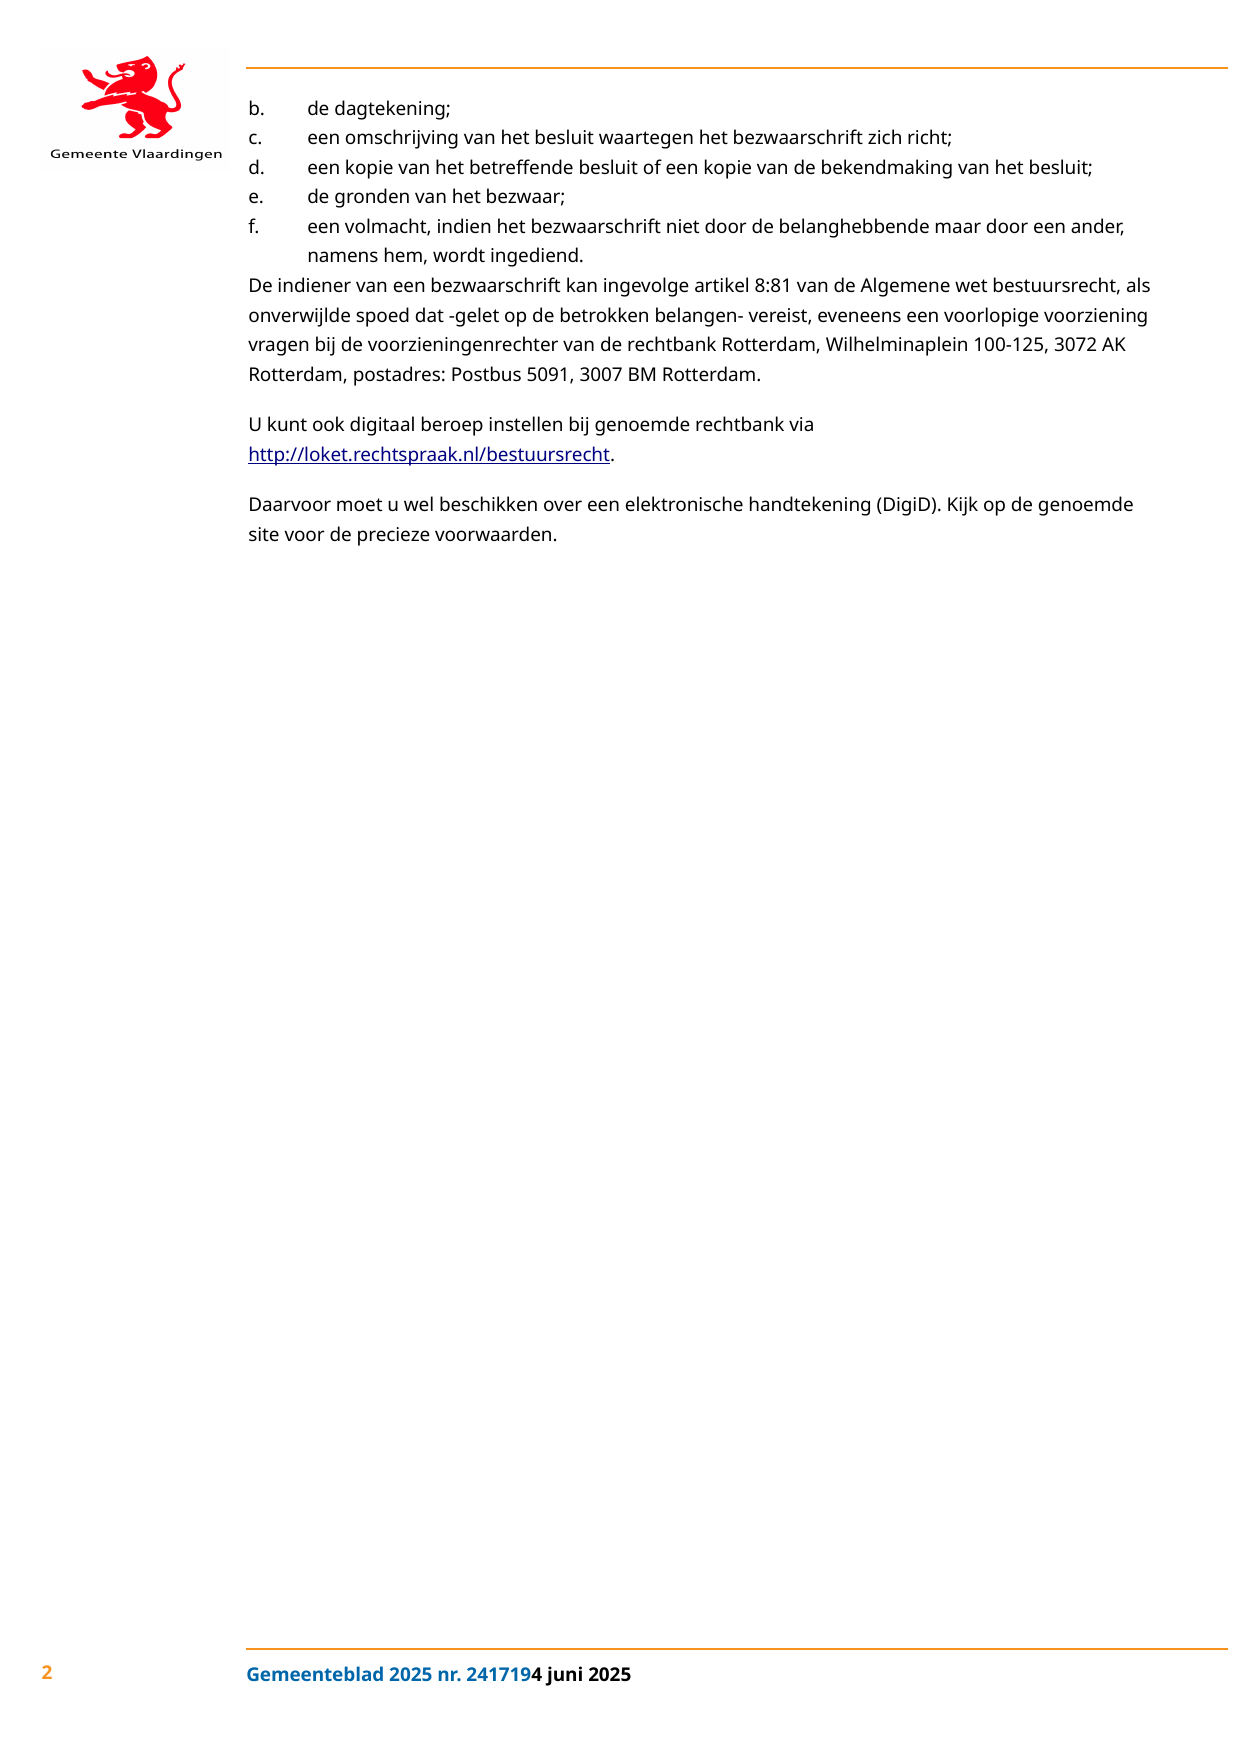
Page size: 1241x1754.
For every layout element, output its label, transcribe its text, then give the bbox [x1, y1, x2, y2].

list de gronden van het bezwaar; [248, 183, 1152, 209]
list de dagtekening; [248, 95, 1152, 121]
text De indiener van een bezwaarschrift kan ingevolge artikel 8:81 van de Algemene wet bestuursrecht, als onverwijlde spoed dat -gelet op de betrokken belangen- vereist, eveneens een voorlopige voorziening vragen bij de voorzieningenrechter van de rechtbank Rotterdam, Wilhelminaplein 100-125, 3072 AK Rotterdam, postadres: Postbus 5091, 3007 BM Rotterdam. [248, 272, 1152, 387]
list een omschrijving van het besluit waartegen het bezwaarschrift zich richt; [248, 124, 1152, 150]
list een volmacht, indien het bezwaarschrift niet door de belanghebbende maar door een ander, namens hem, wordt ingediend. [248, 213, 1152, 268]
list een kopie van het betreffende besluit of een kopie van de bekendmaking van het besluit; [248, 154, 1152, 180]
text U kunt ook digitaal beroep instellen bij genoemde rechtbank via http://loket.rechtspraak.nl/bestuursrecht. [248, 411, 1152, 467]
picture [41, 47, 231, 172]
text Daarvoor moet u wel beschikken over een elektronische handtekening (DigiD). Kijk op de genoemde site voor de precieze voorwaarden. [248, 491, 1152, 547]
